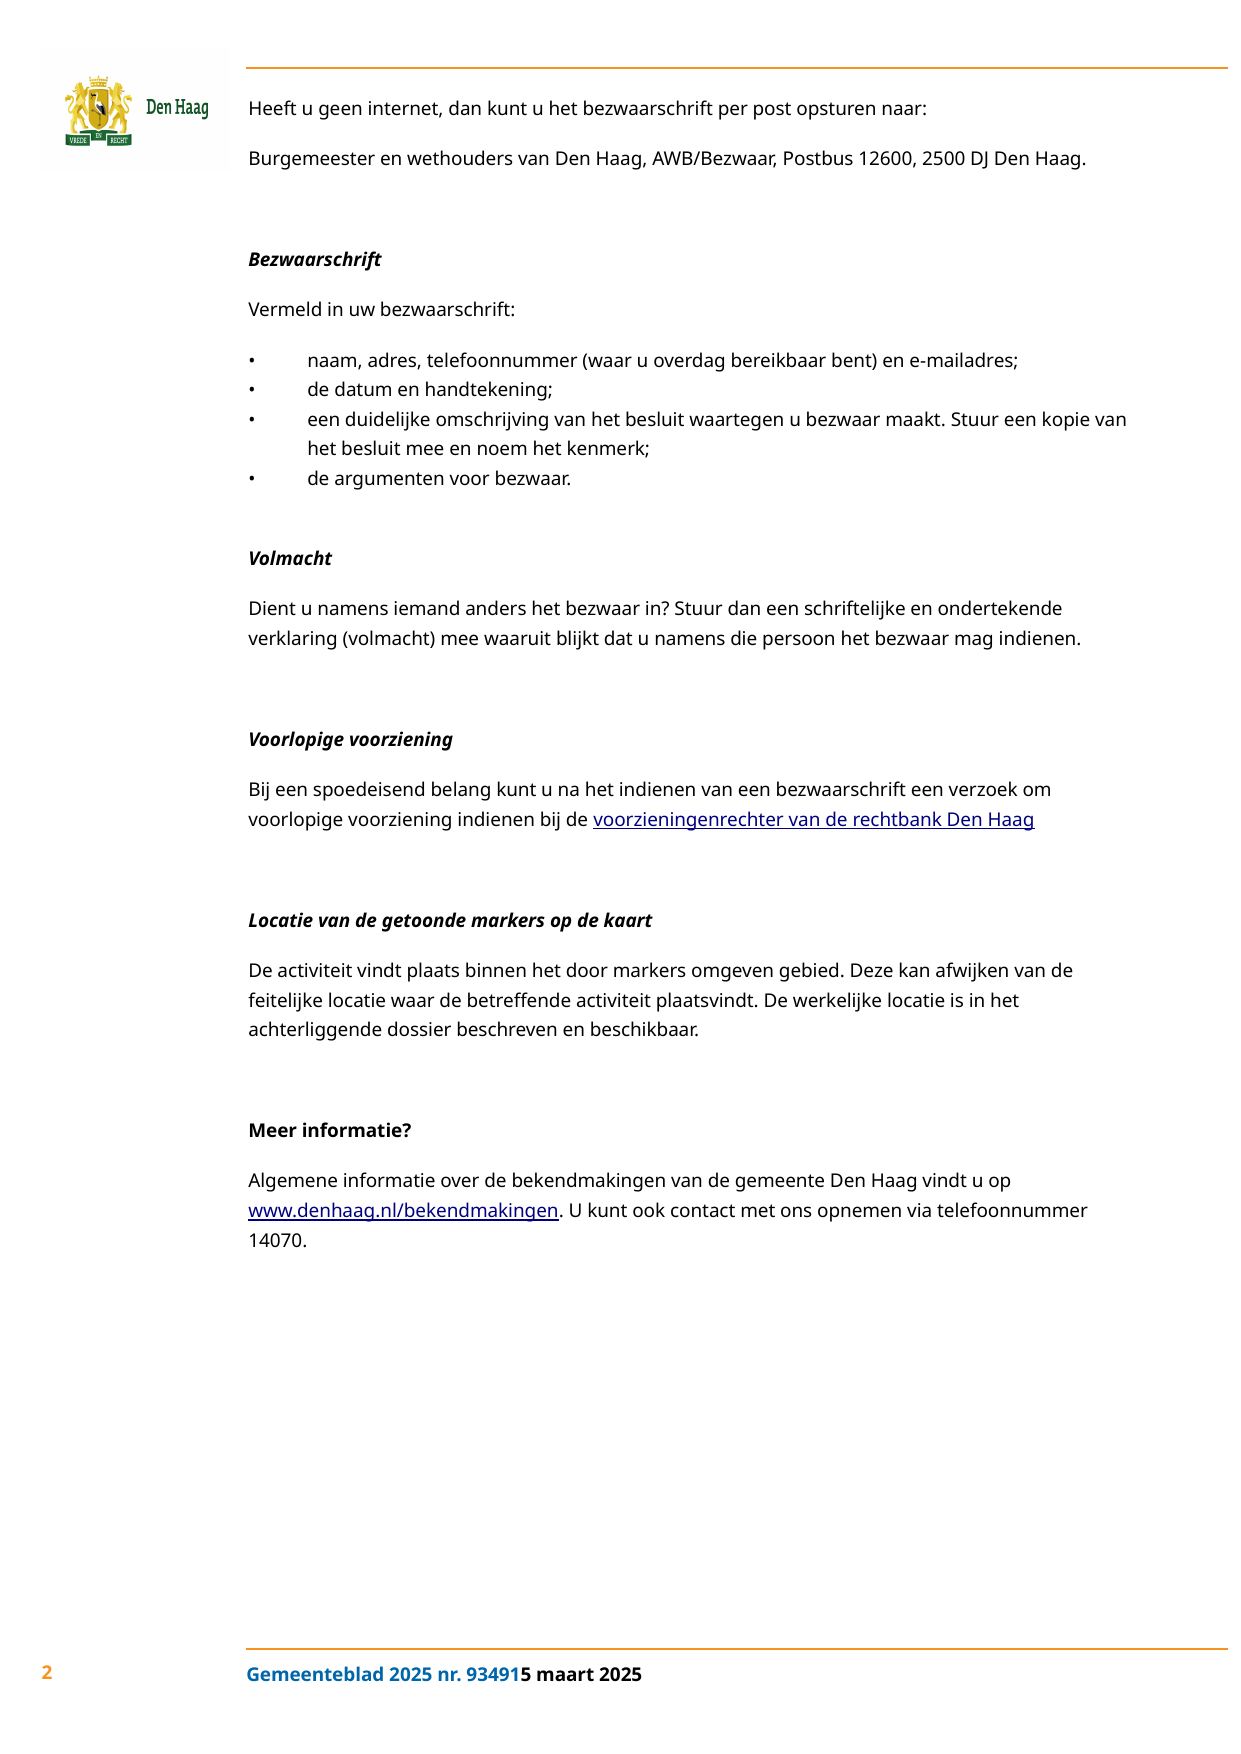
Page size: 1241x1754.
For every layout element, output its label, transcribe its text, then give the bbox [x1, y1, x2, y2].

text Algemene informatie over de bekendmakingen van de gemeente Den Haag vindt u op www.denhaag.nl/bekendmakingen. U kunt ook contact met ons opnemen via telefoonnummer 14070. [248, 1168, 1152, 1253]
text Burgemeester en wethouders van Den Haag, AWB/Bezwaar, Postbus 12600, 2500 DJ Den Haag. [248, 145, 1152, 171]
list de argumenten voor bezwaar. [248, 465, 1152, 491]
text Locatie van de getoonde markers op de kaart [248, 907, 1152, 933]
text Voorlopige voorziening [248, 726, 1152, 752]
text Bezwaarschrift [248, 246, 1152, 272]
list de datum en handtekening; [248, 376, 1152, 402]
text Heeft u geen internet, dan kunt u het bezwaarschrift per post opsturen naar: [248, 95, 1152, 121]
text De activiteit vindt plaats binnen het door markers omgeven gebied. Deze kan afwijken van de feitelijke locatie waar de betreffende activiteit plaatsvindt. De werkelijke locatie is in het achterliggende dossier beschreven en beschikbaar. [248, 957, 1152, 1042]
list een duidelijke omschrijving van het besluit waartegen u bezwaar maakt. Stuur een kopie van het besluit mee en noem het kenmerk; [248, 406, 1152, 461]
text Bij een spoedeisend belang kunt u na het indienen van een bezwaarschrift een verzoek om voorlopige voorziening indienen bij de voorzieningenrechter van de rechtbank Den Haag [248, 776, 1152, 832]
picture [41, 47, 231, 172]
list naam, adres, telefoonnummer (waar u overdag bereikbaar bent) en e-mailadres; [248, 347, 1152, 373]
text Meer informatie? [248, 1117, 1152, 1143]
text Volmacht [248, 545, 1152, 571]
text Dient u namens iemand anders het bezwaar in? Stuur dan een schriftelijke en ondertekende verklaring (volmacht) mee waaruit blijkt dat u namens die persoon het bezwaar mag indienen. [248, 596, 1152, 651]
text Vermeld in uw bezwaarschrift: [248, 296, 1152, 322]
